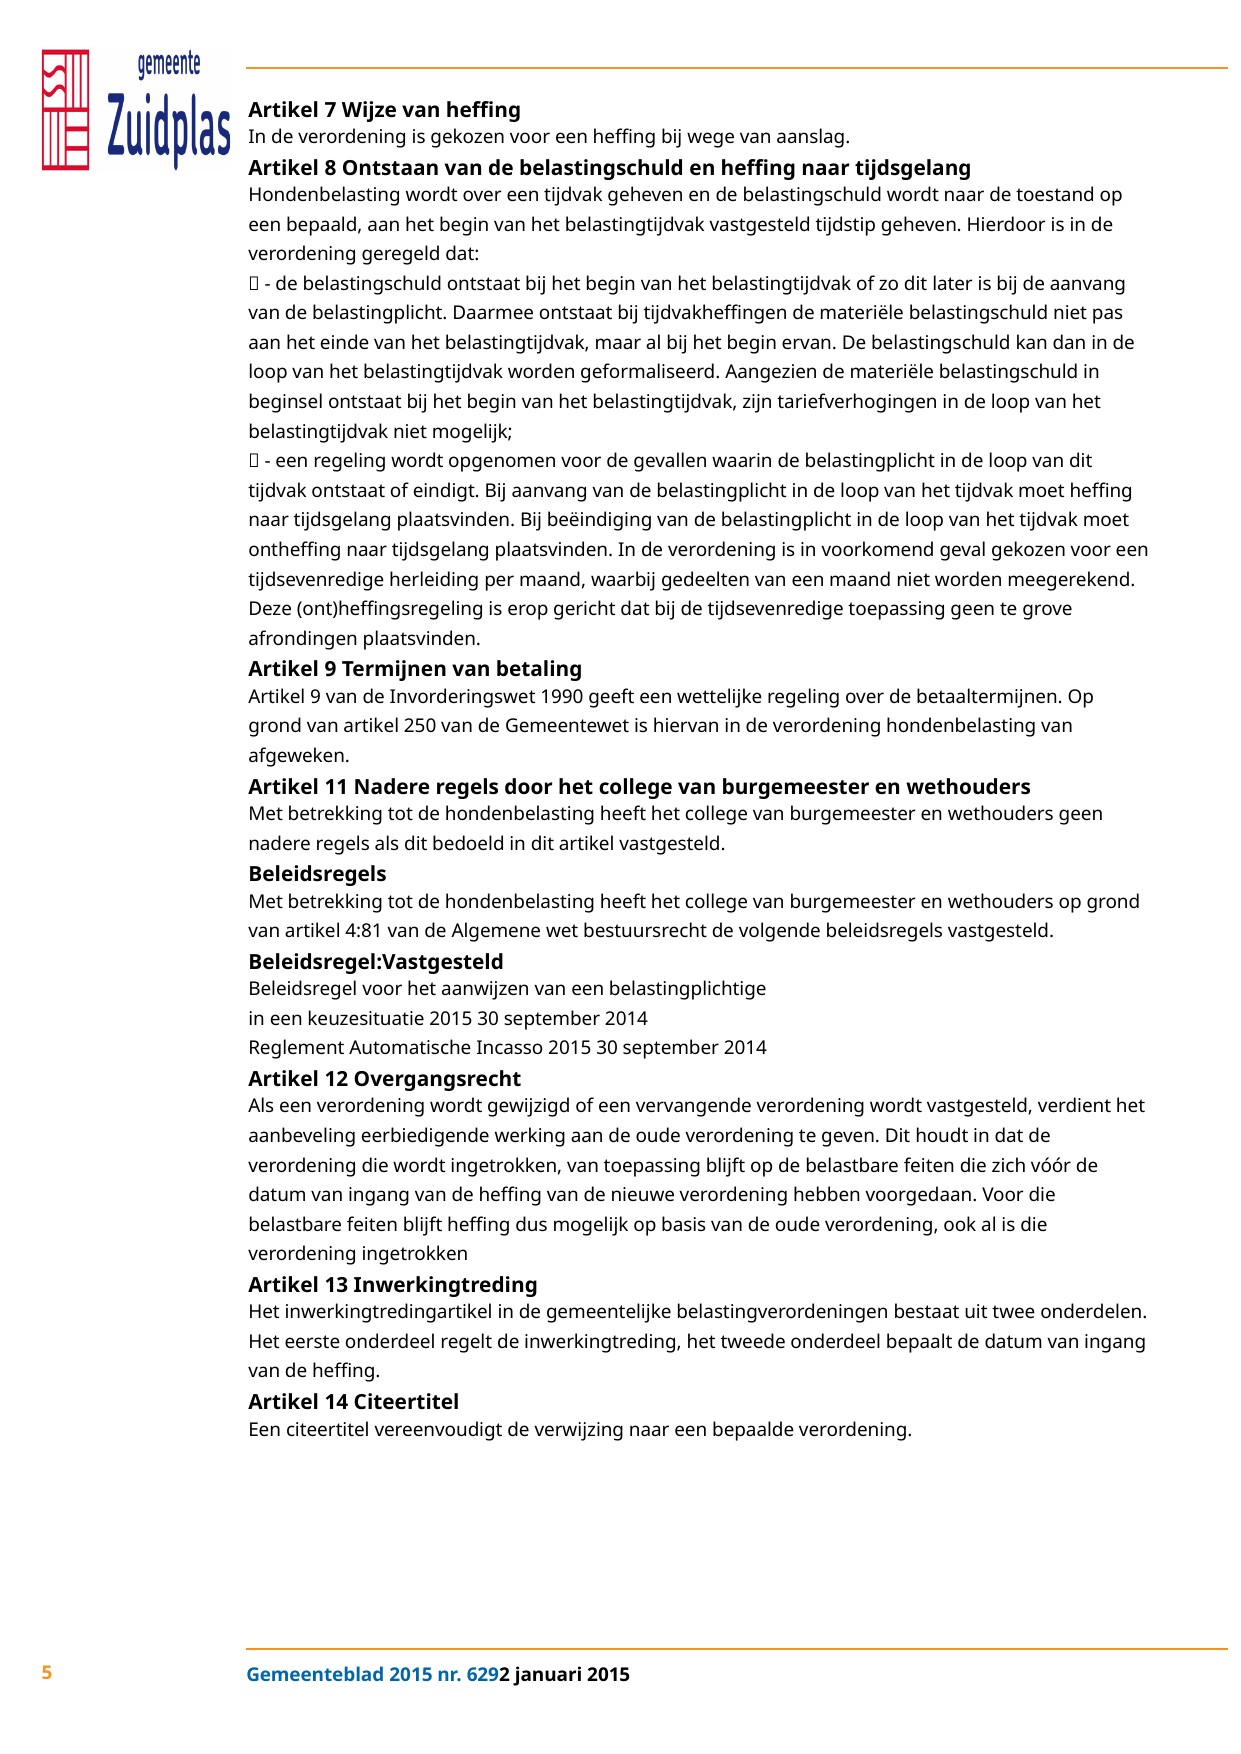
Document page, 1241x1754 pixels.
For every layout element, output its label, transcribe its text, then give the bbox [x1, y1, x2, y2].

text Artikel 9 Termijnen van betaling [248, 654, 1152, 683]
text Beleidsregels [248, 859, 1152, 888]
text Met betrekking tot de hondenbelasting heeft het college van burgemeester en wethouders op grond van artikel 4:81 van de Algemene wet bestuursrecht de volgende beleidsregels vastgesteld. [248, 888, 1152, 943]
text  - een regeling wordt opgenomen voor de gevallen waarin de belastingplicht in de loop van dit tijdvak ontstaat of eindigt. Bij aanvang van de belastingplicht in de loop van het tijdvak moet heffing naar tijdsgelang plaatsvinden. Bij beëindiging van de belastingplicht in de loop van het tijdvak moet ontheffing naar tijdsgelang plaatsvinden. In de verordening is in voorkomend geval gekozen voor een tijdsevenredige herleiding per maand, waarbij gedeelten van een maand niet worden meegerekend. Deze (ont)heffingsregeling is erop gericht dat bij de tijdsevenredige toepassing geen te grove afrondingen plaatsvinden. [248, 447, 1152, 651]
text Artikel 12 Overgangsrecht [248, 1064, 1152, 1093]
text Met betrekking tot de hondenbelasting heeft het college van burgemeester en wethouders geen nadere regels als dit bedoeld in dit artikel vastgesteld. [248, 800, 1152, 856]
text Beleidsregel voor het aanwijzen van een belastingplichtige [248, 975, 1152, 1001]
text Artikel 14 Citeertitel [248, 1387, 1152, 1416]
text Als een verordening wordt gewijzigd of een vervangende verordening wordt vastgesteld, verdient het aanbeveling eerbiedigende werking aan de oude verordening te geven. Dit houdt in dat de verordening die wordt ingetrokken, van toepassing blijft op de belastbare feiten die zich vóór de datum van ingang van de heffing van de nieuwe verordening hebben voorgedaan. Voor die belastbare feiten blijft heffing dus mogelijk op basis van de oude verordening, ook al is die verordening ingetrokken [248, 1093, 1152, 1266]
text Een citeertitel vereenvoudigt de verwijzing naar een bepaalde verordening. [248, 1416, 1152, 1441]
text Het inwerkingtredingartikel in de gemeentelijke belastingverordeningen bestaat uit twee onderdelen. Het eerste onderdeel regelt de inwerkingtreding, het tweede onderdeel bepaalt de datum van ingang van de heffing. [248, 1298, 1152, 1383]
text In de verordening is gekozen voor een heffing bij wege van aanslag. [248, 123, 1152, 149]
text Artikel 13 Inwerkingtreding [248, 1270, 1152, 1298]
text Artikel 11 Nadere regels door het college van burgemeester en wethouders [248, 772, 1152, 800]
text in een keuzesituatie 2015 30 september 2014 [248, 1005, 1152, 1031]
text  - de belastingschuld ontstaat bij het begin van het belastingtijdvak of zo dit later is bij de aanvang van de belastingplicht. Daarmee ontstaat bij tijdvakheffingen de materiële belastingschuld niet pas aan het einde van het belastingtijdvak, maar al bij het begin ervan. De belastingschuld kan dan in de loop van het belastingtijdvak worden geformaliseerd. Aangezien de materiële belastingschuld in beginsel ontstaat bij het begin van het belastingtijdvak, zijn tariefverhogingen in de loop van het belastingtijdvak niet mogelijk; [248, 270, 1152, 444]
text Beleidsregel:Vastgesteld [248, 947, 1152, 975]
picture [41, 47, 231, 172]
text Artikel 8 Ontstaan van de belastingschuld en heffing naar tijdsgelang [248, 153, 1152, 181]
text Hondenbelasting wordt over een tijdvak geheven en de belastingschuld wordt naar de toestand op een bepaald, aan het begin van het belastingtijdvak vastgesteld tijdstip geheven. Hierdoor is in de verordening geregeld dat: [248, 181, 1152, 266]
text Artikel 7 Wijze van heffing [248, 95, 1152, 123]
text Reglement Automatische Incasso 2015 30 september 2014 [248, 1034, 1152, 1060]
text Artikel 9 van de Invorderingswet 1990 geeft een wettelijke regeling over de betaaltermijnen. Op grond van artikel 250 van de Gemeentewet is hiervan in de verordening hondenbelasting van afgeweken. [248, 683, 1152, 768]
